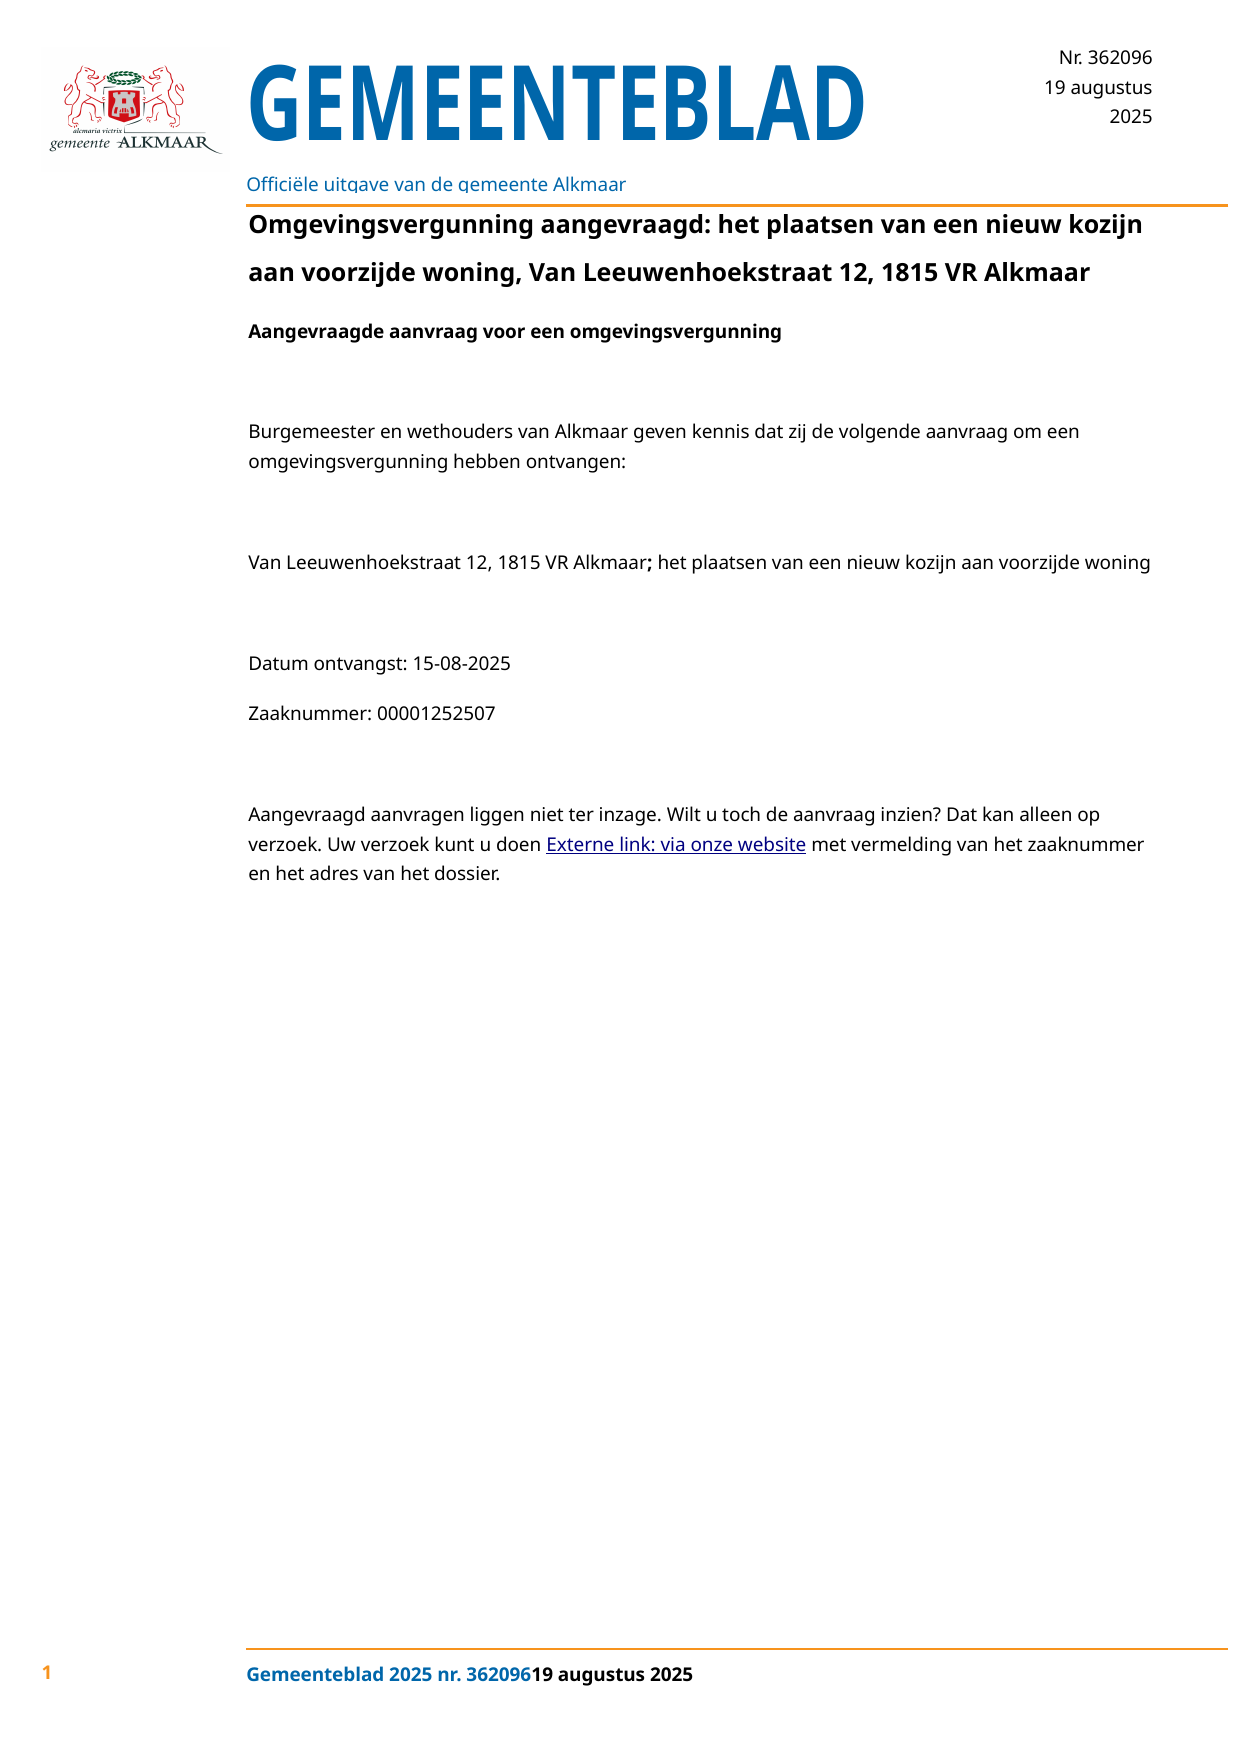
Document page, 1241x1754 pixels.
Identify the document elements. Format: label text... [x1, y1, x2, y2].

text Van Leeuwenhoekstraat 12, 1815 VR Alkmaar; het plaatsen van een nieuw kozijn aan voorzijde woning [248, 549, 1152, 575]
picture [41, 47, 231, 172]
text Omgevingsvergunning aangevraagd: het plaatsen van een nieuw kozijn aan voorzijde woning, Van Leeuwenhoekstraat 12, 1815 VR Alkmaar [248, 207, 1152, 288]
text Zaaknummer: 00001252507 [248, 700, 1152, 726]
text Aangevraagd aanvragen liggen niet ter inzage. Wilt u toch de aanvraag inzien? Dat kan alleen op verzoek. Uw verzoek kunt u doen Externe link: via onze website met vermelding van het zaaknummer en het adres van het dossier. [248, 801, 1152, 886]
text Datum ontvangst: 15-08-2025 [248, 650, 1152, 676]
text Burgemeester en wethouders van Alkmaar geven kennis dat zij de volgende aanvraag om een omgevingsvergunning hebben ontvangen: [248, 419, 1152, 474]
text Aangevraagde aanvraag voor een omgevingsvergunning [248, 318, 1152, 344]
